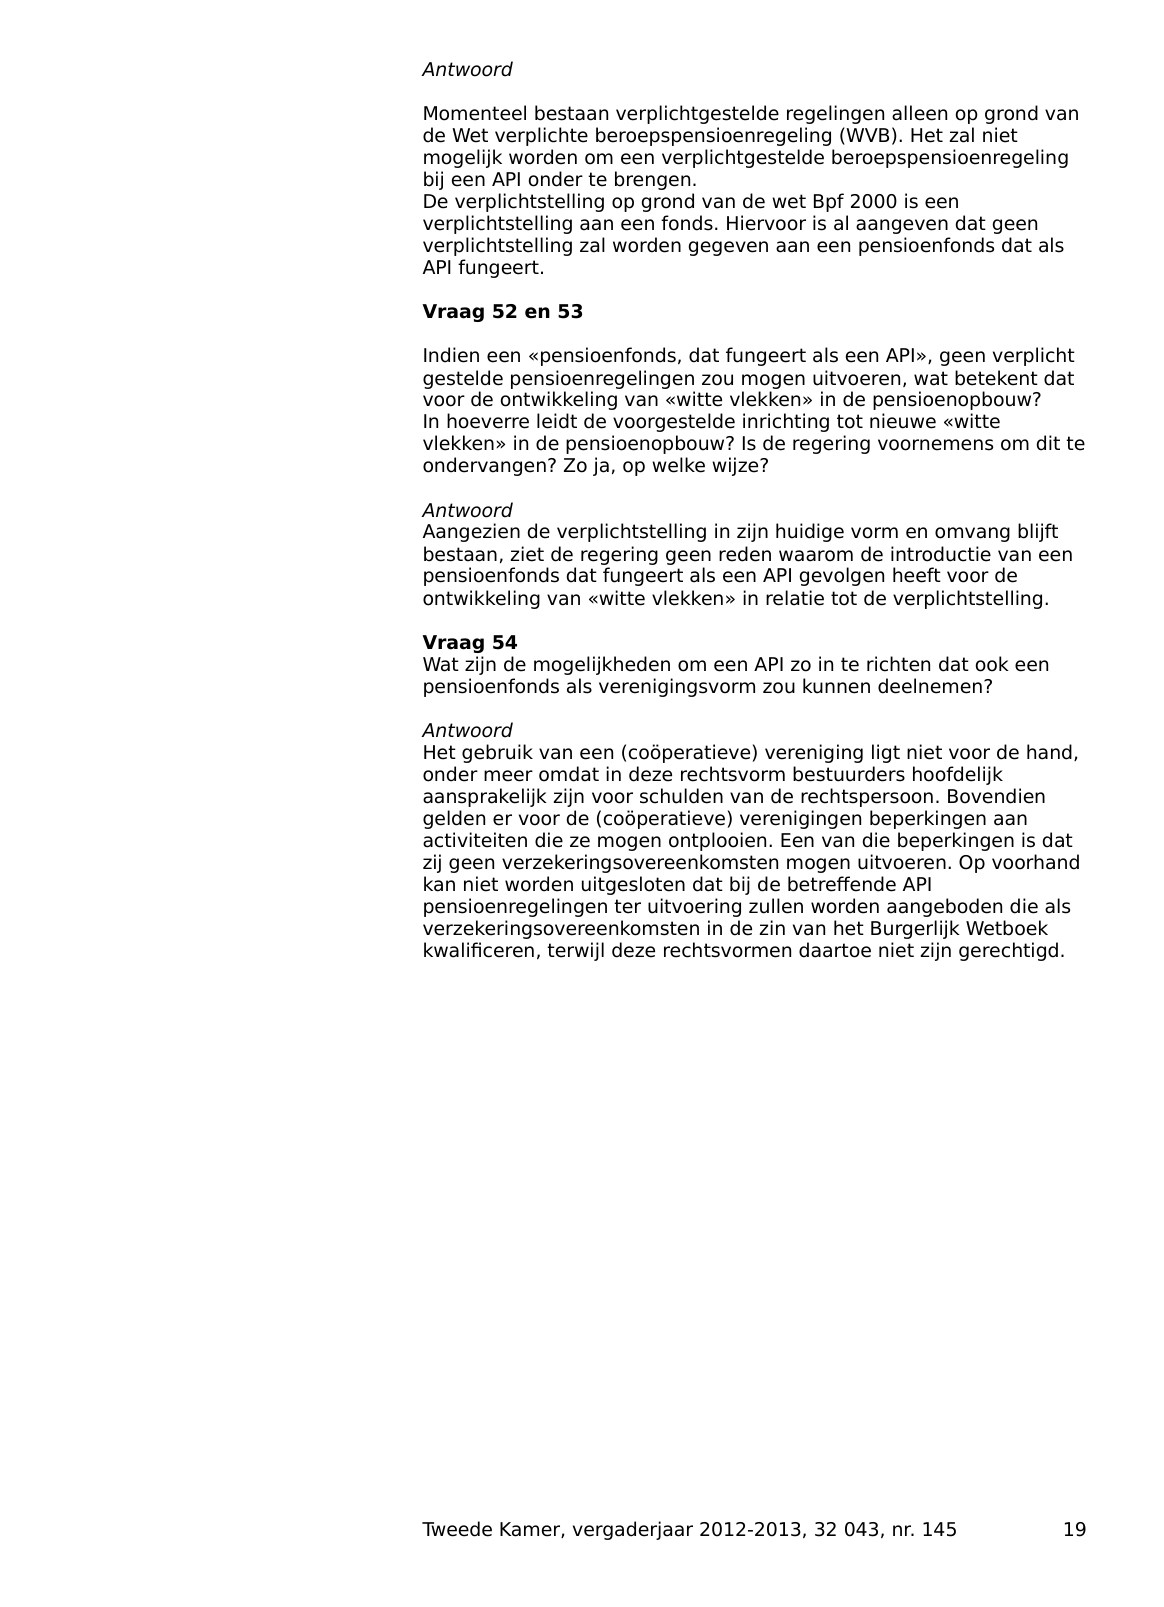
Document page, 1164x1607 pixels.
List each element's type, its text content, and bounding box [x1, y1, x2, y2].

text Wat zijn de mogelijkheden om een API zo in te richten dat ook een pensioenfonds als verenigingsvorm zou kunnen deelnemen? [422, 653, 1087, 697]
text Momenteel bestaan verplichtgestelde regelingen alleen op grond van de Wet verplichte beroepspensioenregeling (WVB). Het zal niet mogelijk worden om een verplichtgestelde beroepspensioenregeling bij een API onder te brengen. [422, 103, 1087, 191]
subtitle Antwoord [422, 720, 1087, 742]
subtitle Antwoord [422, 59, 1087, 81]
text Het gebruik van een (coöperatieve) vereniging ligt niet voor de hand, onder meer omdat in deze rechtsvorm bestuurders hoofdelijk aansprakelijk zijn voor schulden van de rechtspersoon. Bovendien gelden er voor de (coöperatieve) verenigingen beperkingen aan activiteiten die ze mogen ontplooien. Een van die beperkingen is dat zij geen verzekeringsovereenkomsten mogen uitvoeren. Op voorhand kan niet worden uitgesloten dat bij de betreffende API pensioenregelingen ter uitvoering zullen worden aangeboden die als verzekeringsovereenkomsten in de zin van het Burgerlijk Wetboek kwalificeren, terwijl deze rechtsvormen daartoe niet zijn gerechtigd. [422, 742, 1087, 961]
text Indien een «pensioenfonds, dat fungeert als een API», geen verplicht gestelde pensioenregelingen zou mogen uitvoeren, wat betekent dat voor de ontwikkeling van «witte vlekken» in de pensioenopbouw? [422, 345, 1087, 411]
subtitle Vraag 52 en 53 [422, 301, 1087, 323]
text De verplichtstelling op grond van de wet Bpf 2000 is een verplichtstelling aan een fonds. Hiervoor is al aangeven dat geen verplichtstelling zal worden gegeven aan een pensioenfonds dat als API fungeert. [422, 191, 1087, 279]
text In hoeverre leidt de voorgestelde inrichting tot nieuwe «witte vlekken» in de pensioenopbouw? Is de regering voornemens om dit te ondervangen? Zo ja, op welke wijze? [422, 411, 1087, 477]
subtitle Antwoord [422, 499, 1087, 521]
subtitle Vraag 54 [422, 632, 1087, 653]
text Aangezien de verplichtstelling in zijn huidige vorm en omvang blijft bestaan, ziet de regering geen reden waarom de introductie van een pensioenfonds dat fungeert als een API gevolgen heeft voor de ontwikkeling van «witte vlekken» in relatie tot de verplichtstelling. [422, 521, 1087, 609]
